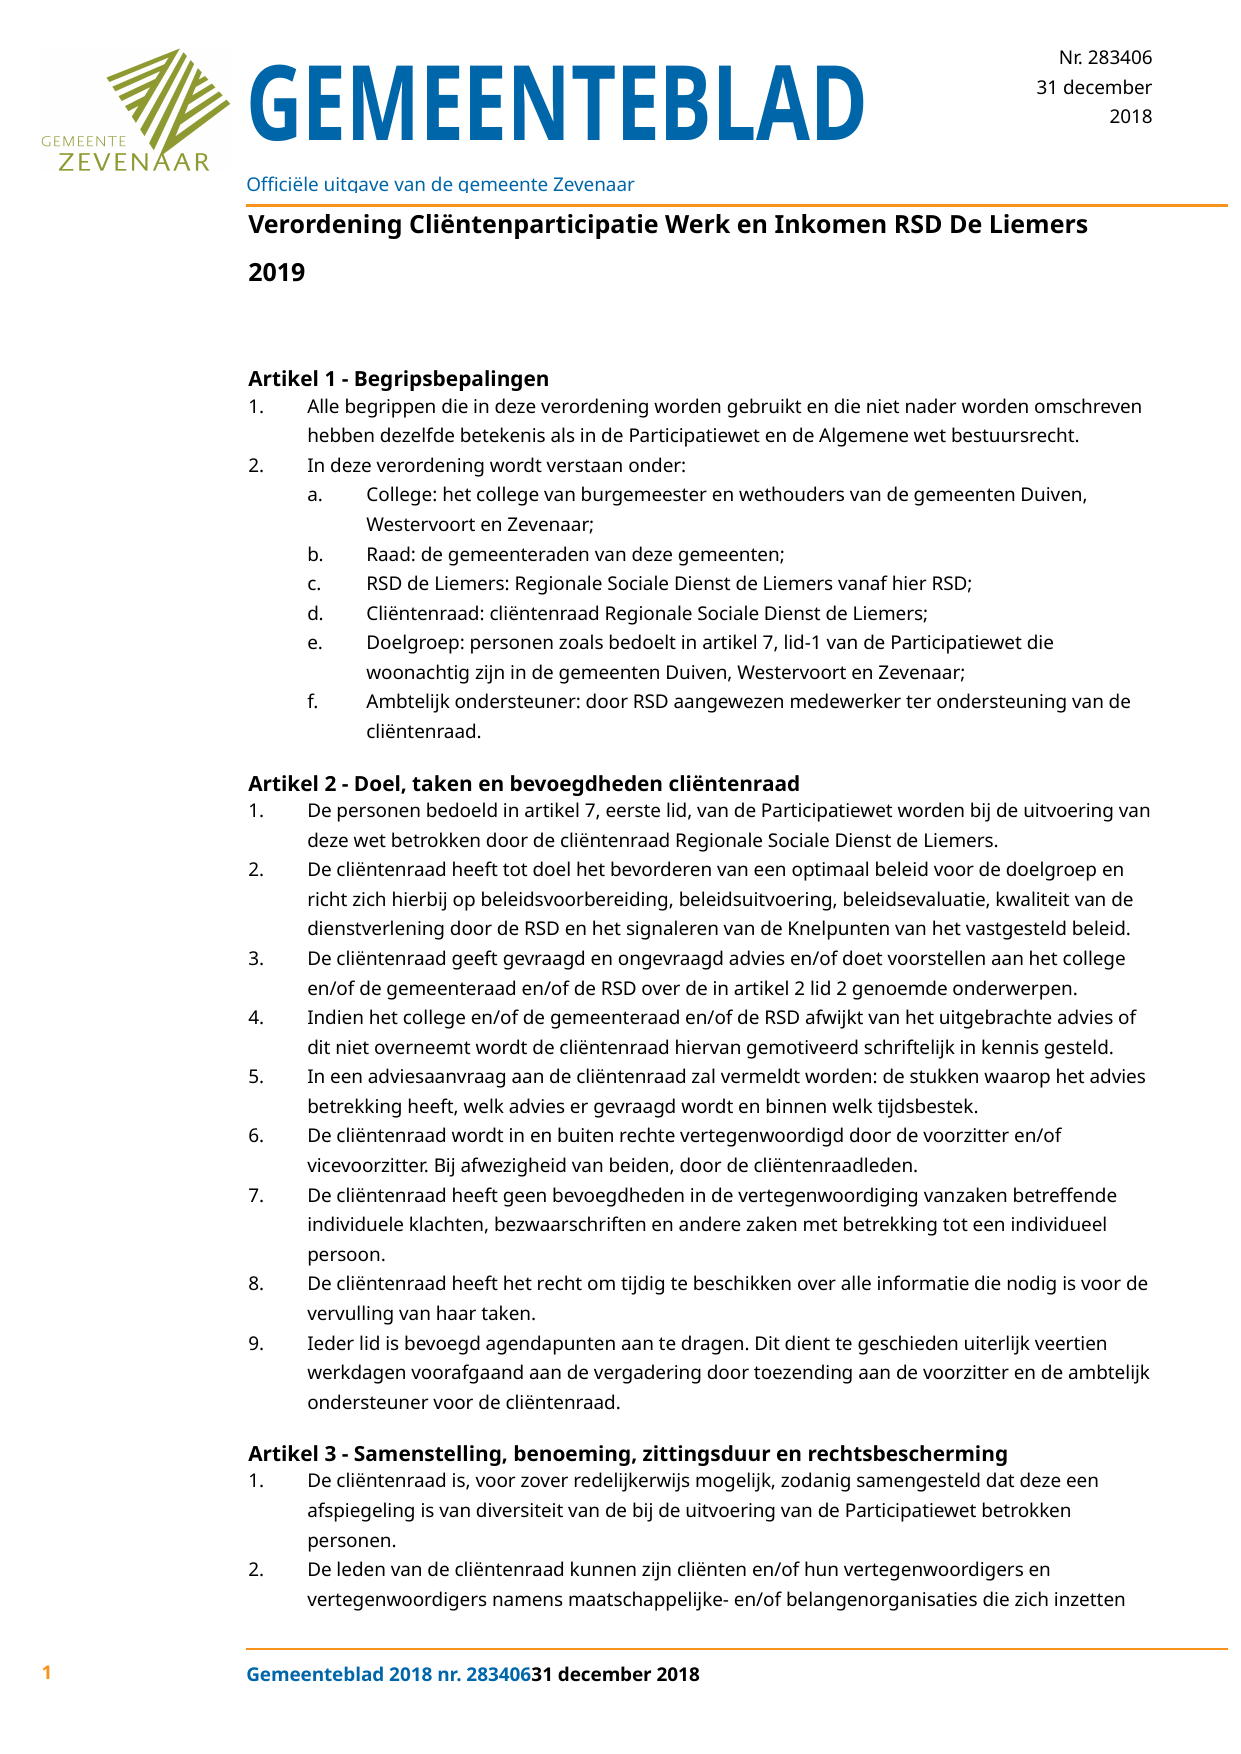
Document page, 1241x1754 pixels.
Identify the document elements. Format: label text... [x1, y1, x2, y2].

list De cliëntenraad heeft het recht om tijdig te beschikken over alle informatie die nodig is voor de vervulling van haar taken. [248, 1271, 1152, 1326]
list De leden van de cliëntenraad kunnen zijn cliënten en/of hun vertegenwoordigers en vertegenwoordigers namens maatschappelijke- en/of belangenorganisaties die zich inzetten [248, 1556, 1152, 1612]
text Artikel 3 - Samenstelling, benoeming, zittingsduur en rechtsbescherming [248, 1439, 1152, 1468]
list Cliëntenraad: cliëntenraad Regionale Sociale Dienst de Liemers; [307, 600, 1152, 626]
list In een adviesaanvraag aan de cliëntenraad zal vermeldt worden: de stukken waarop het advies betrekking heeft, welk advies er gevraagd wordt en binnen welk tijdsbestek. [248, 1063, 1152, 1119]
list Doelgroep: personen zoals bedoelt in artikel 7, lid-1 van de Participatiewet die woonachtig zijn in de gemeenten Duiven, Westervoort en Zevenaar; [307, 629, 1152, 685]
list De cliëntenraad wordt in en buiten rechte vertegenwoordigd door de voorzitter en/of vicevoorzitter. Bij afwezigheid van beiden, door de cliëntenraadleden. [248, 1123, 1152, 1178]
list De cliëntenraad heeft tot doel het bevorderen van een optimaal beleid voor de doelgroep en richt zich hierbij op beleidsvoorbereiding, beleidsuitvoering, beleidsevaluatie, kwaliteit van de dienstverlening door de RSD en het signaleren van de Knelpunten van het vastgesteld beleid. [248, 856, 1152, 941]
text Verordening Cliëntenparticipatie Werk en Inkomen RSD De Liemers 2019 [248, 207, 1152, 288]
list Ambtelijk ondersteuner: door RSD aangewezen medewerker ter ondersteuning van de cliëntenraad. [307, 689, 1152, 744]
list College: het college van burgemeester en wethouders van de gemeenten Duiven, Westervoort en Zevenaar; [307, 482, 1152, 537]
list RSD de Liemers: Regionale Sociale Dienst de Liemers vanaf hier RSD; [307, 570, 1152, 596]
list De personen bedoeld in artikel 7, eerste lid, van de Participatiewet worden bij de uitvoering van deze wet betrokken door de cliëntenraad Regionale Sociale Dienst de Liemers. [248, 797, 1152, 852]
list De cliëntenraad geeft gevraagd en ongevraagd advies en/of doet voorstellen aan het college en/of de gemeenteraad en/of de RSD over de in artikel 2 lid 2 genoemde onderwerpen. [248, 945, 1152, 1000]
text Artikel 1 - Begripsbepalingen [248, 364, 1152, 393]
list Ieder lid is bevoegd agendapunten aan te dragen. Dit dient te geschieden uiterlijk veertien werkdagen voorafgaand aan de vergadering door toezending aan de voorzitter en de ambtelijk ondersteuner voor de cliëntenraad. [248, 1330, 1152, 1414]
text Artikel 2 - Doel, taken en bevoegdheden cliëntenraad [248, 769, 1152, 797]
list De cliëntenraad heeft geen bevoegdheden in de vertegenwoordiging vanzaken betreffende individuele klachten, bezwaarschriften en andere zaken met betrekking tot een individueel persoon. [248, 1182, 1152, 1267]
picture [41, 47, 231, 172]
list Raad: de gemeenteraden van deze gemeenten; [307, 541, 1152, 567]
list Indien het college en/of de gemeenteraad en/of de RSD afwijkt van het uitgebrachte advies of dit niet overneemt wordt de cliëntenraad hiervan gemotiveerd schriftelijk in kennis gesteld. [248, 1004, 1152, 1059]
list In deze verordening wordt verstaan onder: [248, 452, 1152, 478]
list De cliëntenraad is, voor zover redelijkerwijs mogelijk, zodanig samengesteld dat deze een afspiegeling is van diversiteit van de bij de uitvoering van de Participatiewet betrokken personen. [248, 1468, 1152, 1553]
list Alle begrippen die in deze verordening worden gebruikt en die niet nader worden omschreven hebben dezelfde betekenis als in de Participatiewet en de Algemene wet bestuursrecht. [248, 393, 1152, 448]
